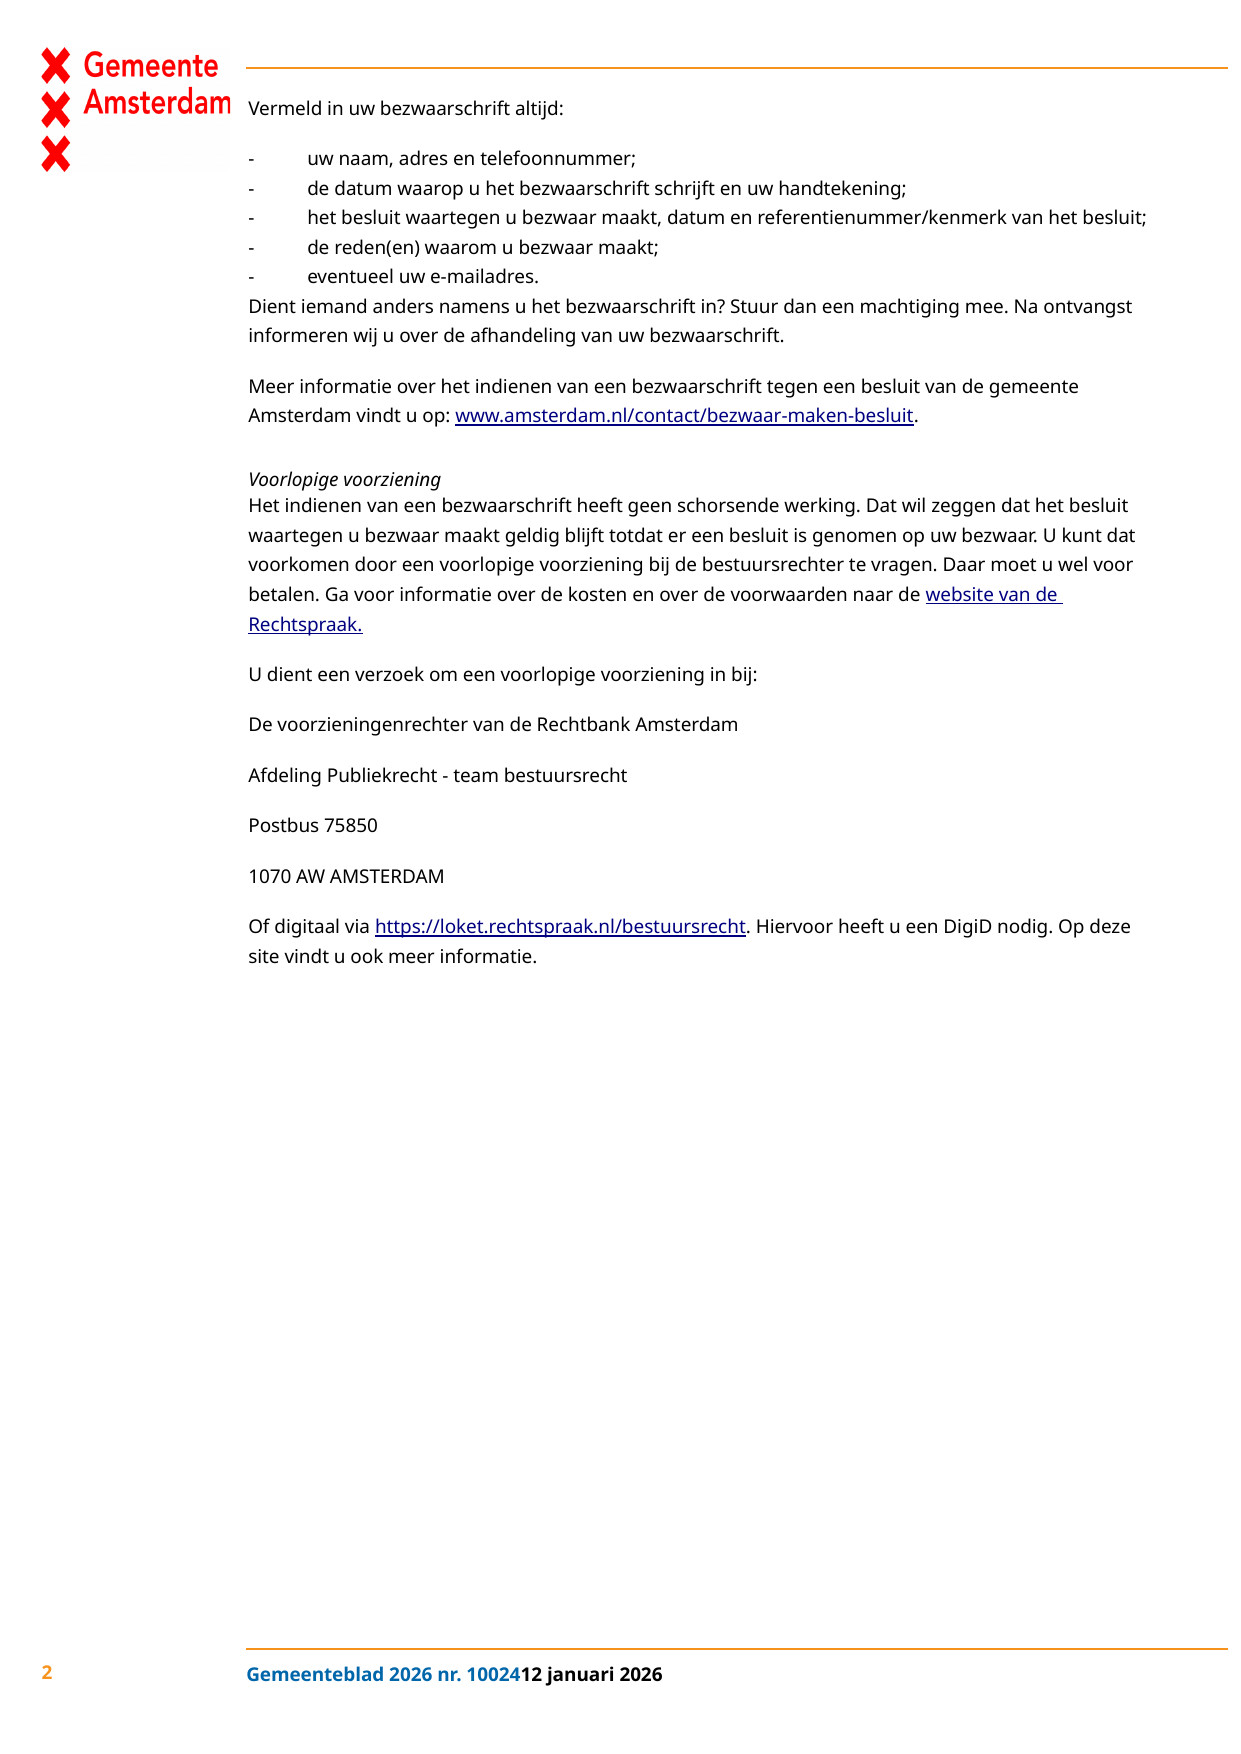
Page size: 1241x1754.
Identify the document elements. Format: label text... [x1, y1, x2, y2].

text De voorzieningenrechter van de Rechtbank Amsterdam [248, 712, 1152, 737]
text Voorlopige voorziening [248, 467, 1152, 492]
text Afdeling Publiekrecht - team bestuursrecht [248, 762, 1152, 788]
list de reden(en) waarom u bezwaar maakt; [248, 234, 1152, 260]
text Het indienen van een bezwaarschrift heeft geen schorsende werking. Dat wil zeggen dat het besluit waartegen u bezwaar maakt geldig blijft totdat er een besluit is genomen op uw bezwaar. U kunt dat voorkomen door een voorlopige voorziening bij de bestuursrechter te vragen. Daar moet u wel voor betalen. Ga voor informatie over de kosten en over de voorwaarden naar de website van de Rechtspraak. [248, 492, 1152, 636]
text Of digitaal via https://loket.rechtspraak.nl/bestuursrecht. Hiervoor heeft u een DigiD nodig. Op deze site vindt u ook meer informatie. [248, 913, 1152, 968]
text Vermeld in uw bezwaarschrift altijd: [248, 95, 1152, 121]
list het besluit waartegen u bezwaar maakt, datum en referentienummer/kenmerk van het besluit; [248, 204, 1152, 230]
text 1070 AW AMSTERDAM [248, 863, 1152, 888]
list uw naam, adres en telefoonnummer; [248, 145, 1152, 171]
text Postbus 75850 [248, 812, 1152, 838]
text U dient een verzoek om een voorlopige voorziening in bij: [248, 661, 1152, 687]
picture [41, 47, 231, 172]
text Dient iemand anders namens u het bezwaarschrift in? Stuur dan een machtiging mee. Na ontvangst informeren wij u over de afhandeling van uw bezwaarschrift. [248, 293, 1152, 348]
list eventueel uw e-mailadres. [248, 263, 1152, 289]
text Meer informatie over het indienen van een bezwaarschrift tegen een besluit van de gemeente Amsterdam vindt u op: www.amsterdam.nl/contact/bezwaar-maken-besluit. [248, 373, 1152, 428]
list de datum waarop u het bezwaarschrift schrijft en uw handtekening; [248, 175, 1152, 201]
